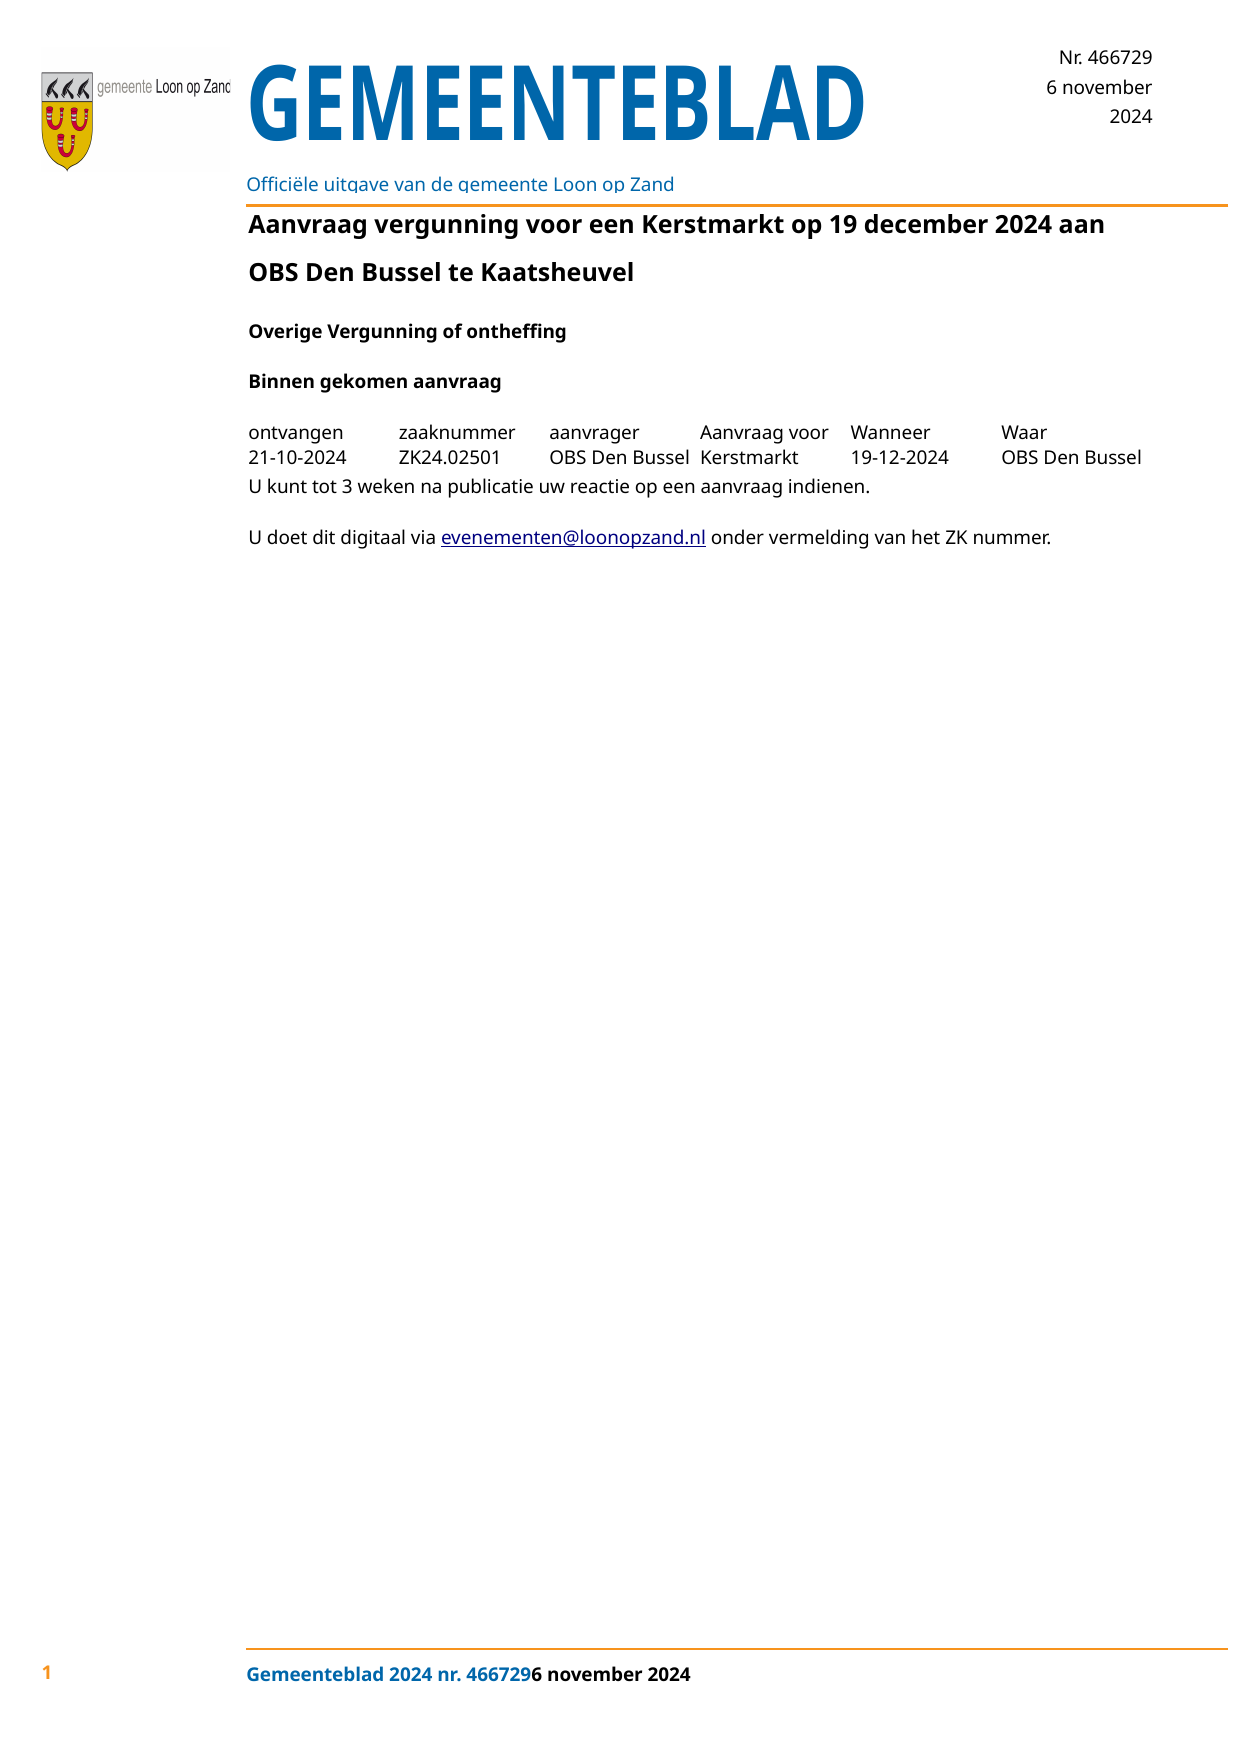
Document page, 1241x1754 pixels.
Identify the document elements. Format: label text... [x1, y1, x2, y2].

table_header Wanneer [850, 419, 1001, 444]
table_cell 21-10-2024 [248, 445, 398, 470]
table_cell Kerstmarkt [700, 445, 850, 470]
table_cell 19-12-2024 [850, 445, 1001, 470]
text U kunt tot 3 weken na publicatie uw reactie op een aanvraag indienen. [248, 473, 1152, 499]
table_header zaaknummer [399, 419, 549, 444]
table_header Aanvraag voor [700, 419, 850, 444]
text Aanvraag vergunning voor een Kerstmarkt op 19 december 2024 aan OBS Den Bussel te Kaatsheuvel [248, 207, 1152, 288]
table_cell OBS Den Bussel [549, 445, 700, 470]
table_header Waar [1001, 419, 1152, 444]
table_header ontvangen [248, 419, 398, 444]
table_cell ZK24.02501 [399, 445, 549, 470]
text U doet dit digitaal via evenementen@loonopzand.nl onder vermelding van het ZK nummer. [248, 524, 1152, 550]
text Overige Vergunning of ontheffing [248, 318, 1152, 344]
text Binnen gekomen aanvraag [248, 368, 1152, 394]
table_cell OBS Den Bussel [1001, 445, 1152, 470]
table_header aanvrager [549, 419, 700, 444]
picture [41, 47, 231, 172]
